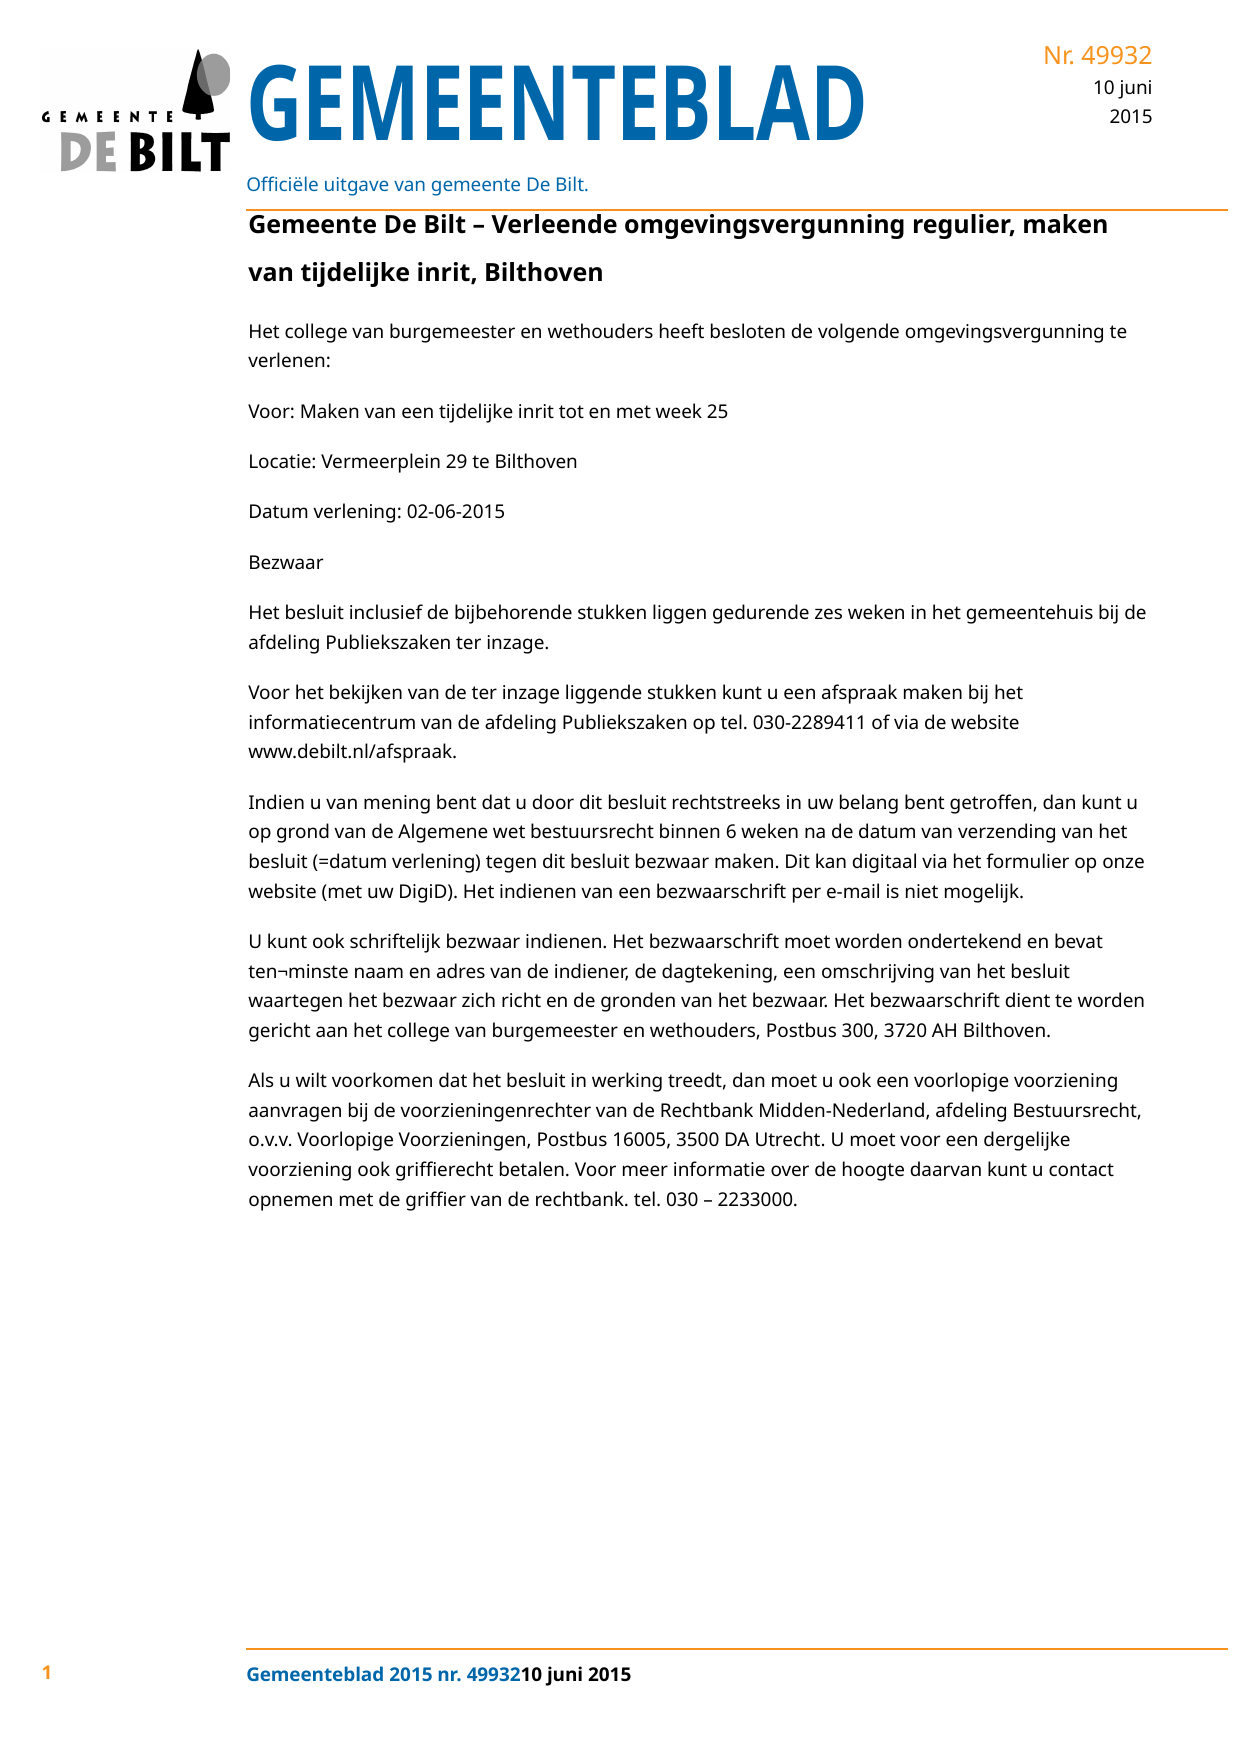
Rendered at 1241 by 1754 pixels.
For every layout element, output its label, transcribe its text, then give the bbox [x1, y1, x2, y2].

text Bezwaar [248, 549, 1152, 575]
text Datum verlening: 02-06-2015 [248, 499, 1152, 524]
text Voor het bekijken van de ter inzage liggende stukken kunt u een afspraak maken bij het informatiecentrum van de afdeling Publiekszaken op tel. 030-2289411 of via de website www.debilt.nl/afspraak. [248, 679, 1152, 764]
text Het besluit inclusief de bijbehorende stukken liggen gedurende zes weken in het gemeentehuis bij de afdeling Publiekszaken ter inzage. [248, 599, 1152, 655]
picture [41, 47, 231, 172]
text Indien u van mening bent dat u door dit besluit rechtstreeks in uw belang bent getroffen, dan kunt u op grond van de Algemene wet bestuursrecht binnen 6 weken na de datum van verzending van het besluit (=datum verlening) tegen dit besluit bezwaar maken. Dit kan digitaal via het formulier op onze website (met uw DigiD). Het indienen van een bezwaarschrift per e-mail is niet mogelijk. [248, 789, 1152, 904]
text Locatie: Vermeerplein 29 te Bilthoven [248, 448, 1152, 474]
text Als u wilt voorkomen dat het besluit in werking treedt, dan moet u ook een voorlopige voorziening aanvragen bij de voorzieningenrechter van de Rechtbank Midden-Nederland, afdeling Bestuursrecht, o.v.v. Voorlopige Voorzieningen, Postbus 16005, 3500 DA Utrecht. U moet voor een dergelijke voorziening ook griffierecht betalen. Voor meer informatie over de hoogte daarvan kunt u contact opnemen met de griffier van de rechtbank. tel. 030 – 2233000. [248, 1067, 1152, 1212]
text Het college van burgemeester en wethouders heeft besloten de volgende omgevingsvergunning te verlenen: [248, 318, 1152, 373]
text Voor: Maken van een tijdelijke inrit tot en met week 25 [248, 398, 1152, 424]
text U kunt ook schriftelijk bezwaar indienen. Het bezwaarschrift moet worden ondertekend en bevat ten¬minste naam en adres van de indiener, de dagtekening, een omschrijving van het besluit waartegen het bezwaar zich richt en de gronden van het bezwaar. Het bezwaarschrift dient te worden gericht aan het college van burgemeester en wethouders, Postbus 300, 3720 AH Bilthoven. [248, 928, 1152, 1043]
text Gemeente De Bilt – Verleende omgevingsvergunning regulier, maken van tijdelijke inrit, Bilthoven [248, 211, 1152, 288]
